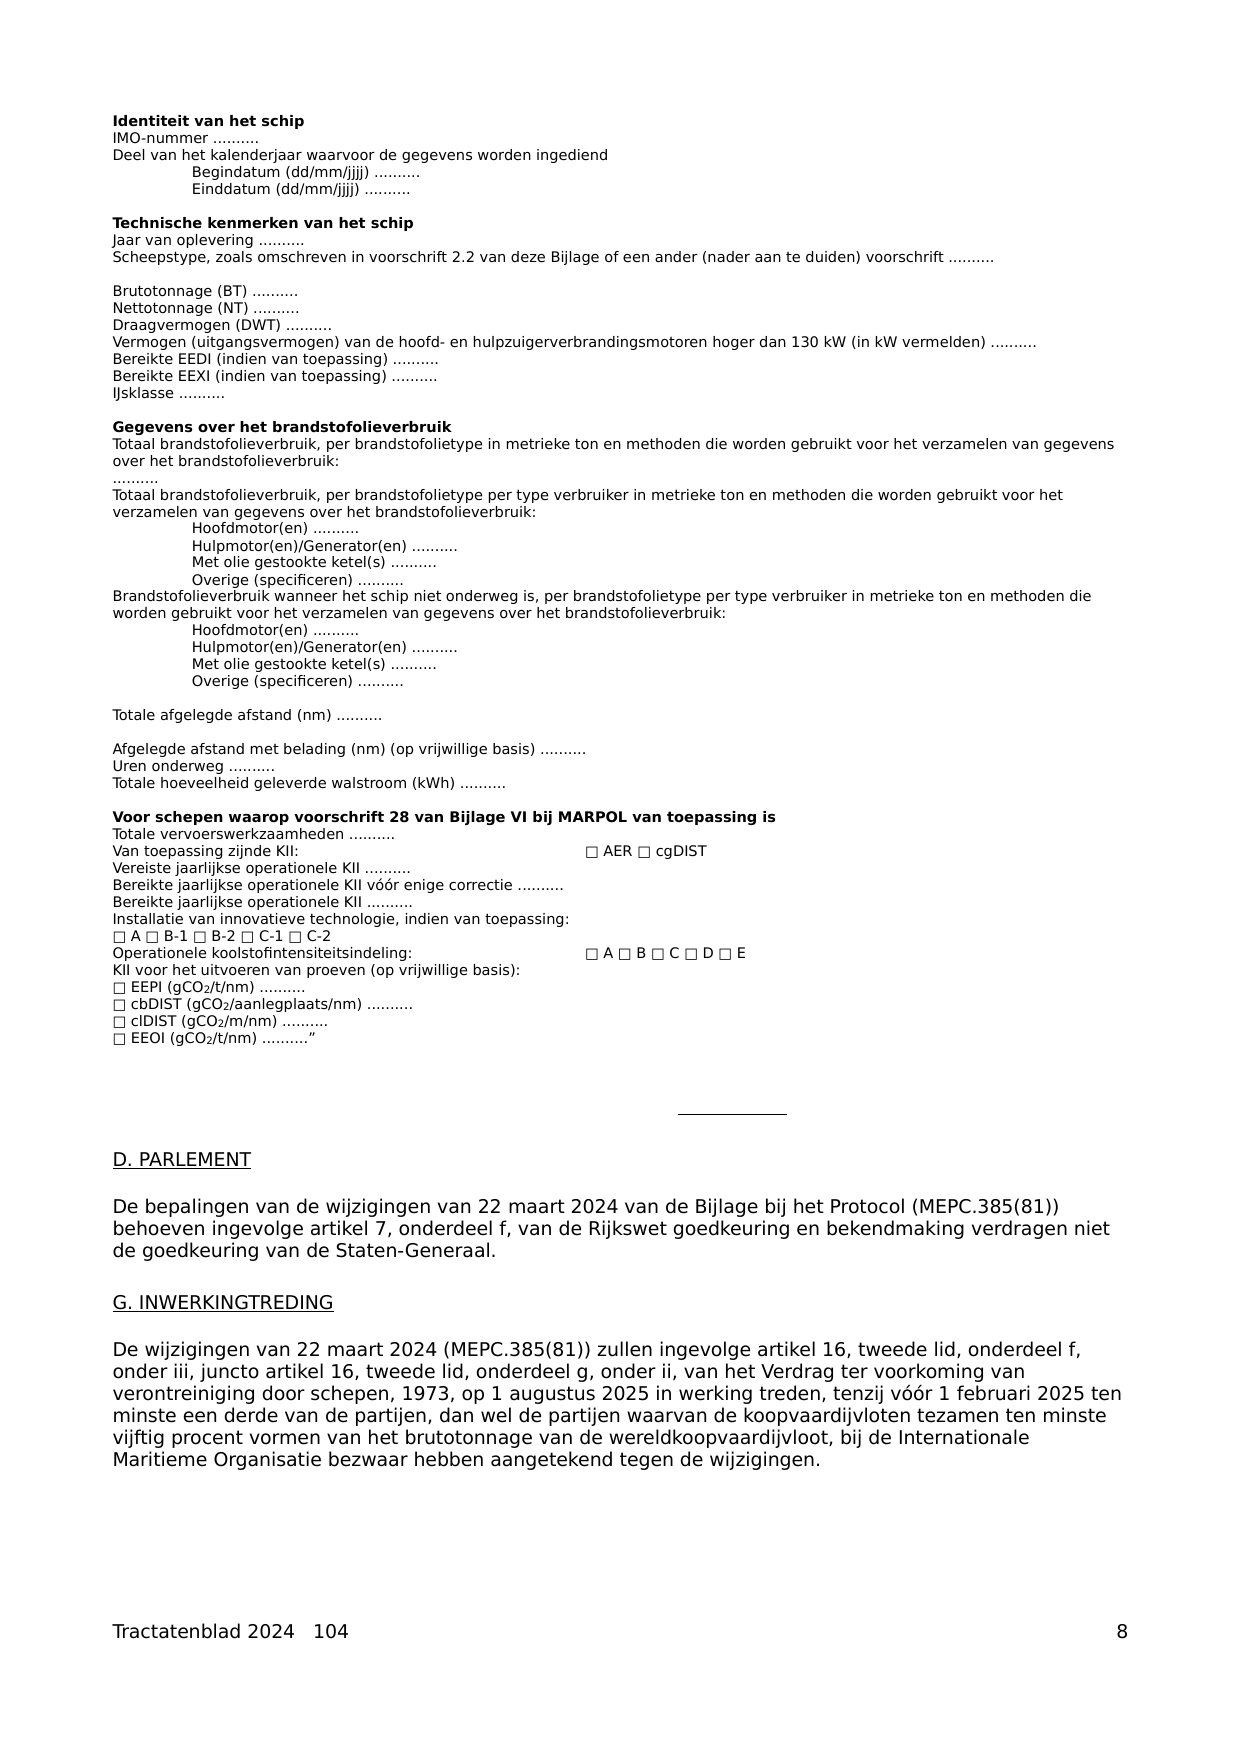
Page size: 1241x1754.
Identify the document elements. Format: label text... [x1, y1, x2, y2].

table_cell Vermogen (uitgangsvermogen) van de hoofd- en hulpzuigerverbrandingsmotoren hoger dan 130 kW (in kW vermelden) .......... [112, 334, 1128, 351]
table_cell IJsklasse .......... [112, 385, 1128, 402]
table_cell .......... [112, 470, 1128, 486]
table_cell [112, 198, 1128, 215]
table_cell [112, 656, 186, 673]
table_cell [112, 538, 186, 554]
table_cell □ A □ B-1 □ B-2 □ C-1 □ C-2 [112, 928, 1128, 945]
table_cell [112, 266, 1128, 283]
table_cell □ cbDIST (gCO2/aanlegplaats/nm) .......... [112, 996, 1128, 1013]
table_cell Operationele koolstofintensiteitsindeling: [112, 945, 579, 962]
table_cell Jaar van oplevering .......... [112, 232, 1128, 249]
table_cell Brutotonnage (BT) .......... [112, 283, 1128, 300]
table_cell □ EEOI (gCO2/t/nm) ..........” [112, 1030, 1128, 1047]
table_cell Deel van het kalenderjaar waarvoor de gegevens worden ingediend [112, 147, 1128, 164]
table_cell Brandstofolieverbruik wanneer het schip niet onderweg is, per brandstofolietype per type verbruiker in metrieke ton en methoden die worden gebruikt voor het verzamelen van gegevens over het brandstofolieverbruik: [112, 588, 1128, 622]
table_cell Afgelegde afstand met belading (nm) (op vrijwillige basis) .......... [112, 741, 1128, 758]
table_cell [112, 402, 1128, 418]
table_cell Draagvermogen (DWT) .......... [112, 317, 1128, 334]
table_cell Uren onderweg .......... [112, 758, 1128, 775]
table_cell [112, 639, 186, 656]
subtitle G. INWERKINGTREDING [112, 1292, 1128, 1314]
text De wijzigingen van 22 maart 2024 (MEPC.385(81)) zullen ingevolge artikel 16, tweede lid, onderdeel f, onder iii, juncto artikel 16, tweede lid, onderdeel g, onder ii, van het Verdrag ter voorkoming van verontreiniging door schepen, 1973, op 1 augustus 2025 in werking treden, tenzij vóór 1 februari 2025 ten minste een derde van de partijen, dan wel de partijen waarvan de koopvaardijvloten tezamen ten minste vijftig procent vormen van het brutotonnage van de wereldkoopvaardijvloot, bij de Internationale Maritieme Organisatie bezwaar hebben aangetekend tegen de wijzigingen. [112, 1339, 1128, 1471]
table_cell Totale vervoerswerkzaamheden .......... [112, 826, 1128, 843]
table_cell [112, 622, 186, 639]
table_cell [112, 520, 186, 537]
table_cell [112, 724, 1128, 741]
table_cell [112, 181, 186, 198]
table_cell Identiteit van het schip [112, 113, 1128, 130]
table_cell IMO-nummer .......... [112, 130, 1128, 147]
table_cell □ clDIST (gCO2/m/nm) .......... [112, 1013, 1128, 1030]
table_cell Van toepassing zijnde KII: [112, 843, 579, 860]
table_cell [112, 571, 186, 588]
table_cell Overige (specificeren) .......... [186, 571, 1128, 588]
table_cell Voor schepen waarop voorschrift 28 van Bijlage VI bij MARPOL van toepassing is [112, 809, 1128, 826]
table_cell Met olie gestookte ketel(s) .......... [186, 656, 1128, 673]
table_cell [112, 792, 1128, 809]
table_cell Einddatum (dd/mm/jjjj) .......... [186, 181, 1128, 198]
table_cell Technische kenmerken van het schip [112, 215, 1128, 232]
table_cell [112, 673, 186, 690]
table_cell Met olie gestookte ketel(s) .......... [186, 554, 1128, 571]
table_cell [112, 164, 186, 181]
table_cell Hoofdmotor(en) .......... [186, 520, 1128, 537]
table_cell Totale afgelegde afstand (nm) .......... [112, 707, 1128, 724]
table_cell [112, 96, 1128, 113]
table_cell Hulpmotor(en)/Generator(en) .......... [186, 639, 1128, 656]
table_cell Totale hoeveelheid geleverde walstroom (kWh) .......... [112, 775, 1128, 792]
table_cell □ A □ B □ C □ D □ E [579, 945, 1128, 962]
text De bepalingen van de wijzigingen van 22 maart 2024 van de Bijlage bij het Protocol (MEPC.385(81)) behoeven ingevolge artikel 7, onderdeel f, van de Rijkswet goedkeuring en bekendmaking verdragen niet de goedkeuring van de Staten-Generaal. [112, 1196, 1128, 1262]
table_cell [112, 554, 186, 571]
table_cell Bereikte jaarlijkse operationele KII vóór enige correctie .......... [112, 877, 1128, 894]
table_cell Gegevens over het brandstofolieverbruik [112, 419, 1128, 436]
table_cell Totaal brandstofolieverbruik, per brandstofolietype per type verbruiker in metrieke ton en methoden die worden gebruikt voor het verzamelen van gegevens over het brandstofolieverbruik: [112, 486, 1128, 520]
table_cell Begindatum (dd/mm/jjjj) .......... [186, 164, 1128, 181]
table_cell [186, 690, 1128, 707]
table_cell □ EEPI (gCO2/t/nm) .......... [112, 979, 1128, 996]
table_cell Bereikte EEDI (indien van toepassing) .......... [112, 351, 1128, 368]
table_cell Nettotonnage (NT) .......... [112, 300, 1128, 317]
table_cell Installatie van innovatieve technologie, indien van toepassing: [112, 911, 1128, 928]
table_cell Overige (specificeren) .......... [186, 673, 1128, 690]
table_cell [112, 690, 186, 707]
table_cell Scheepstype, zoals omschreven in voorschrift 2.2 van deze Bijlage of een ander (nader aan te duiden) voorschrift .......... [112, 249, 1128, 266]
table_cell Hulpmotor(en)/Generator(en) .......... [186, 538, 1128, 554]
table_cell Totaal brandstofolieverbruik, per brandstofolietype in metrieke ton en methoden die worden gebruikt voor het verzamelen van gegevens over het brandstofolieverbruik: [112, 436, 1128, 469]
table_cell □ AER □ cgDIST [579, 843, 1128, 860]
table_cell Hoofdmotor(en) .......... [186, 622, 1128, 639]
subtitle D. PARLEMENT [112, 1149, 1128, 1171]
table_cell Bereikte EEXI (indien van toepassing) .......... [112, 368, 1128, 384]
table_cell Vereiste jaarlijkse operationele KII .......... [112, 860, 1128, 877]
table_cell Bereikte jaarlijkse operationele KII .......... [112, 894, 1128, 911]
table_cell KII voor het uitvoeren van proeven (op vrijwillige basis): [112, 962, 1128, 979]
